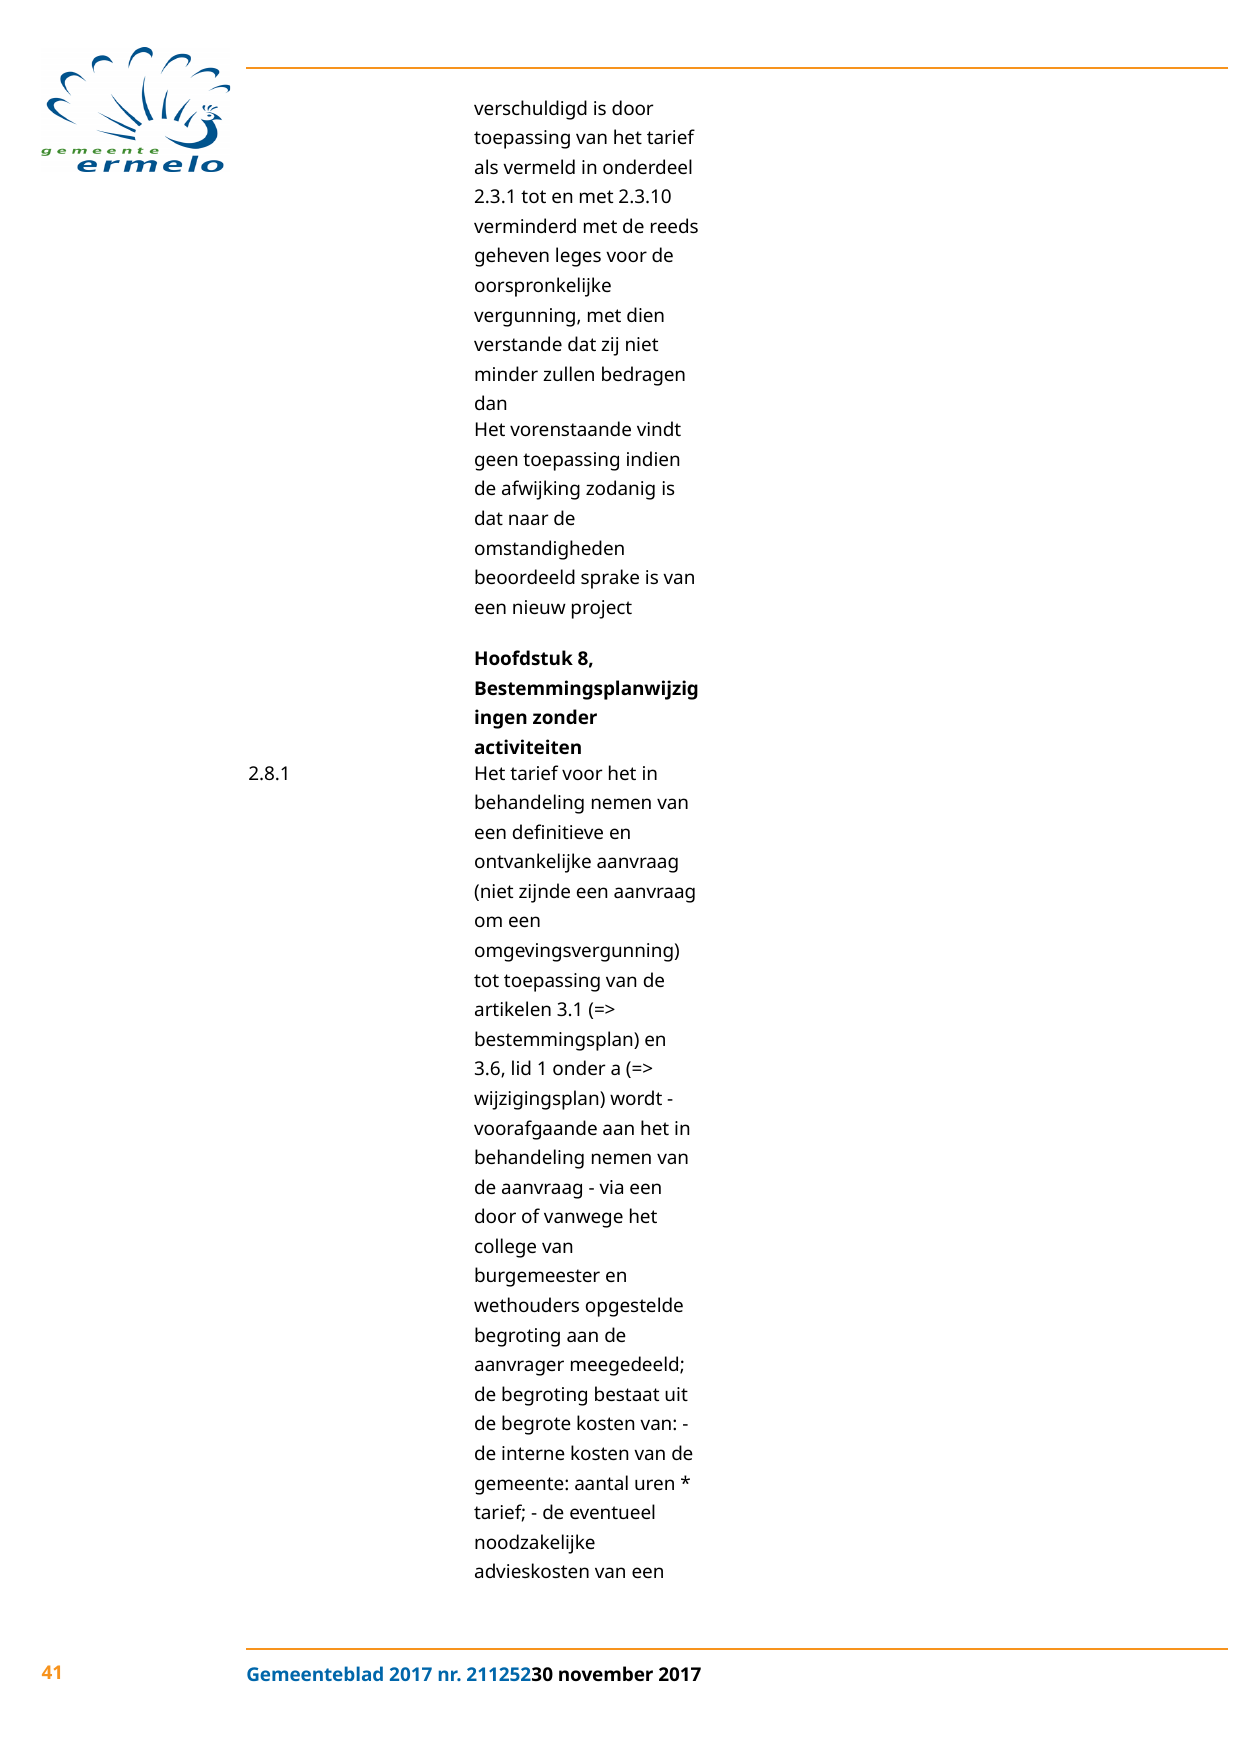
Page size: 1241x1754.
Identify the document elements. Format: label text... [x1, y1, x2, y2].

table_cell [700, 760, 926, 1584]
table_cell verschuldigd is door toepassing van het tarief als vermeld in onderdeel 2.3.1 tot en met 2.3.10 verminderd met de reeds geheven leges voor de oorspronkelijke vergunning, met dien verstande dat zij niet minder zullen bedragen dan [474, 95, 700, 416]
table_cell Hoofdstuk 8, Bestemmingsplanwijzigingen zonder activiteiten [474, 645, 700, 760]
table_cell [248, 645, 474, 760]
table_cell 2.8.1 [248, 760, 474, 1584]
table_cell [926, 760, 1152, 1584]
table_cell [248, 95, 474, 416]
table_cell [700, 620, 926, 645]
table_cell [700, 645, 926, 760]
table_cell [926, 645, 1152, 760]
table_cell [926, 416, 1152, 619]
table_cell [248, 620, 474, 645]
table_cell [700, 95, 926, 416]
table_cell [700, 416, 926, 619]
table_cell Het tarief voor het in behandeling nemen van een definitieve en ontvankelijke aanvraag (niet zijnde een aanvraag om een omgevingsvergunning) tot toepassing van de artikelen 3.1 (=> bestemmingsplan) en 3.6, lid 1 onder a (=> wijzigingsplan) wordt - voorafgaande aan het in behandeling nemen van de aanvraag - via een door of vanwege het college van burgemeester en wethouders opgestelde begroting aan de aanvrager meegedeeld; de begroting bestaat uit de begrote kosten van: - de interne kosten van de gemeente: aantal uren * tarief; - de eventueel noodzakelijke advieskosten van een [474, 760, 700, 1584]
table_cell [926, 95, 1152, 416]
table_cell [926, 620, 1152, 645]
picture [41, 47, 231, 172]
table_cell [248, 416, 474, 619]
table_cell [474, 620, 700, 645]
table_cell Het vorenstaande vindt geen toepassing indien de afwijking zodanig is dat naar de omstandigheden beoordeeld sprake is van een nieuw project [474, 416, 700, 619]
